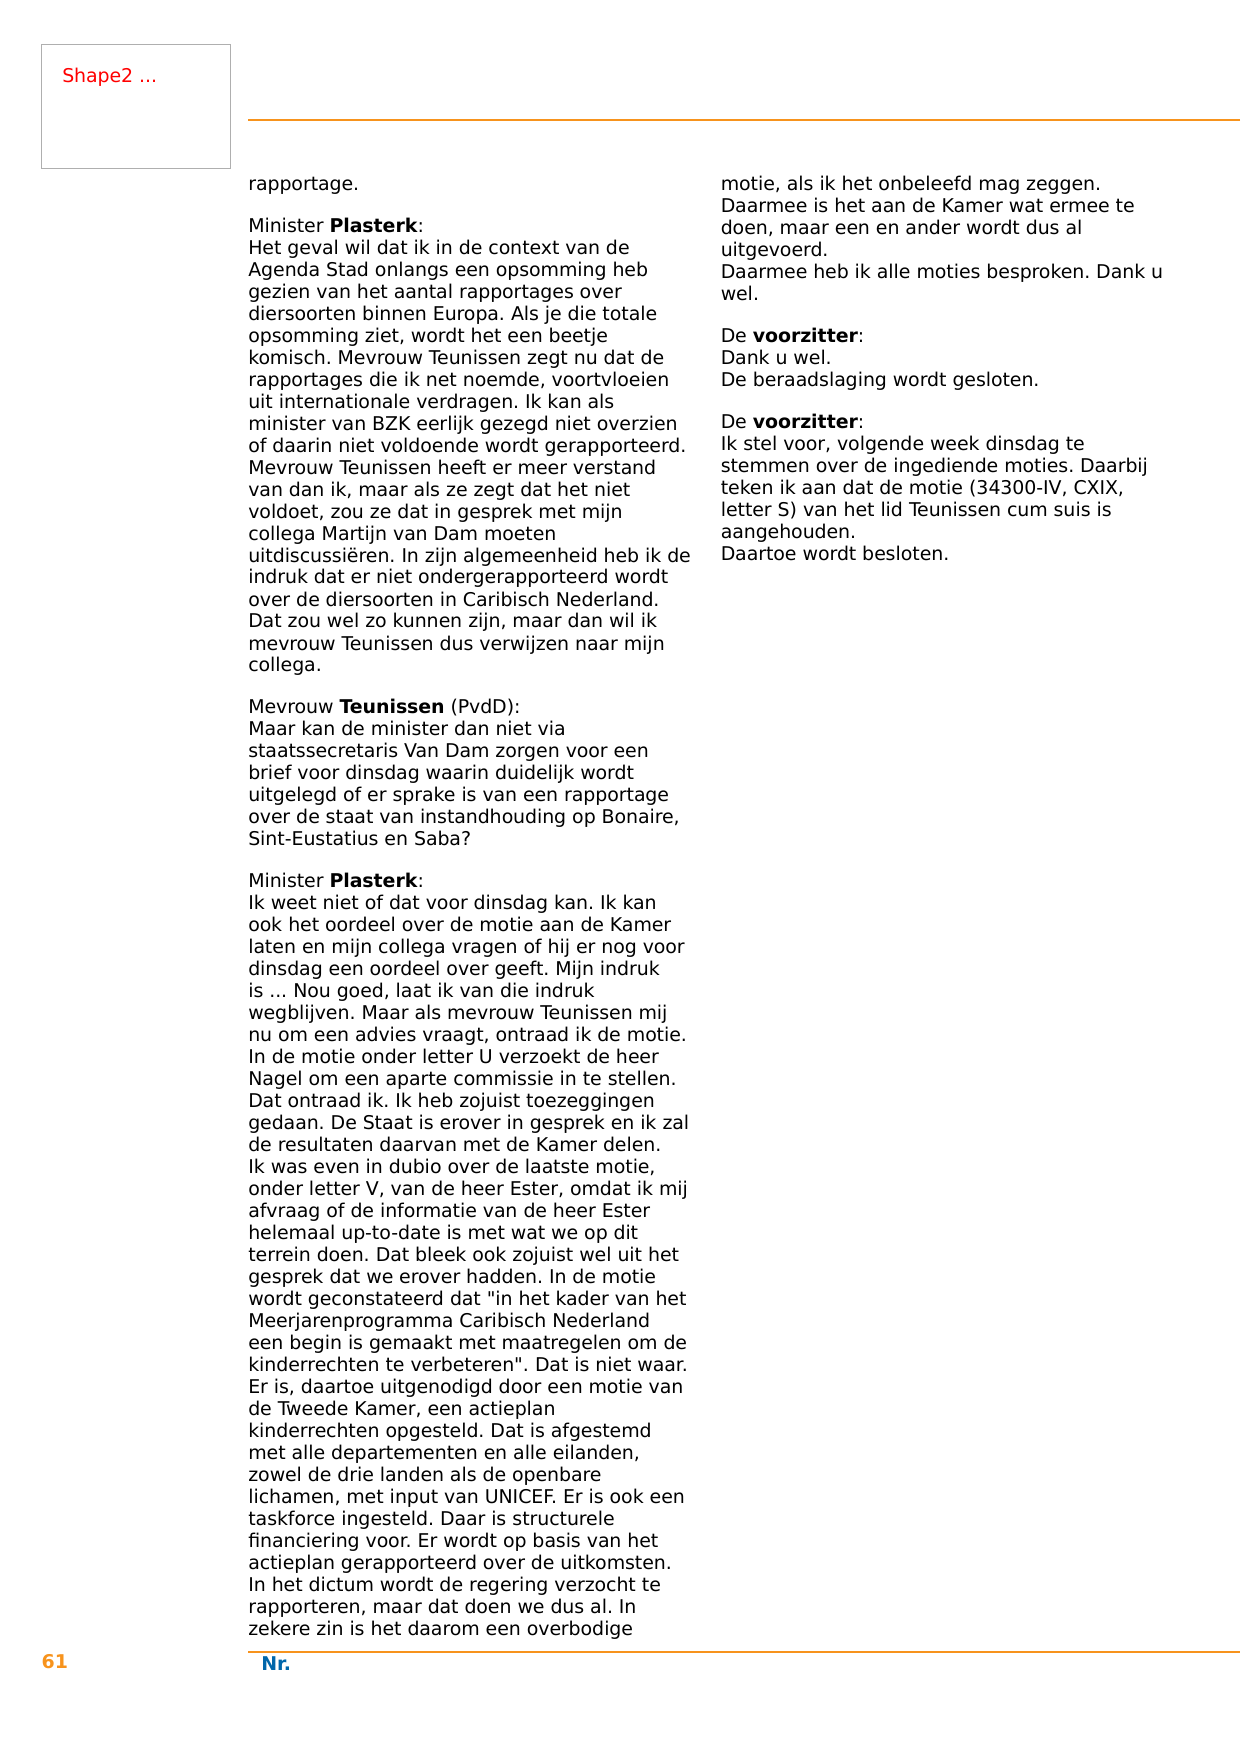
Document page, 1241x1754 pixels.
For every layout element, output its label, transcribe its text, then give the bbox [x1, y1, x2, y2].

text Dank u wel. [721, 347, 1163, 369]
text Daartoe wordt besloten. [721, 542, 1163, 564]
text Het geval wil dat ik in de context van de Agenda Stad onlangs een opsomming heb gezien van het aantal rapportages over diersoorten binnen Europa. Als je die totale opsomming ziet, wordt het een beetje komisch. Mevrouw Teunissen zegt nu dat de rapportages die ik net noemde, voortvloeien uit internationale verdragen. Ik kan als minister van BZK eerlijk gezegd niet overzien of daarin niet voldoende wordt gerapporteerd. Mevrouw Teunissen heeft er meer verstand van dan ik, maar als ze zegt dat het niet voldoet, zou ze dat in gesprek met mijn collega Martijn van Dam moeten uitdiscussiëren. In zijn algemeenheid heb ik de indruk dat er niet ondergerapporteerd wordt over de diersoorten in Caribisch Nederland. Dat zou wel zo kunnen zijn, maar dan wil ik mevrouw Teunissen dus verwijzen naar mijn collega. [248, 237, 691, 676]
text De beraadslaging wordt gesloten. [721, 369, 1163, 391]
text De voorzitter: [721, 325, 1163, 347]
text rapportage. [248, 173, 691, 195]
text motie, als ik het onbeleefd mag zeggen. Daarmee is het aan de Kamer wat ermee te doen, maar een en ander wordt dus al uitgevoerd. [721, 173, 1163, 261]
text In de motie onder letter U verzoekt de heer Nagel om een aparte commissie in te stellen. Dat ontraad ik. Ik heb zojuist toezeggingen gedaan. De Staat is erover in gesprek en ik zal de resultaten daarvan met de Kamer delen. [248, 1046, 691, 1156]
text Ik was even in dubio over de laatste motie, onder letter V, van de heer Ester, omdat ik mij afvraag of de informatie van de heer Ester helemaal up-to-date is met wat we op dit terrein doen. Dat bleek ook zojuist wel uit het gesprek dat we erover hadden. In de motie wordt geconstateerd dat "in het kader van het Meerjarenprogramma Caribisch Nederland een begin is gemaakt met maatregelen om de kinderrechten te verbeteren". Dat is niet waar. Er is, daartoe uitgenodigd door een motie van de Tweede Kamer, een actieplan kinderrechten opgesteld. Dat is afgestemd met alle departementen en alle eilanden, zowel de drie landen als de openbare lichamen, met input van UNICEF. Er is ook een taskforce ingesteld. Daar is structurele financiering voor. Er wordt op basis van het actieplan gerapporteerd over de uitkomsten. In het dictum wordt de regering verzocht te rapporteren, maar dat doen we dus al. In zekere zin is het daarom een overbodige [248, 1156, 691, 1639]
text Ik weet niet of dat voor dinsdag kan. Ik kan ook het oordeel over de motie aan de Kamer laten en mijn collega vragen of hij er nog voor dinsdag een oordeel over geeft. Mijn indruk is ... Nou goed, laat ik van die indruk wegblijven. Maar als mevrouw Teunissen mij nu om een advies vraagt, ontraad ik de motie. [248, 892, 691, 1046]
text Maar kan de minister dan niet via staatssecretaris Van Dam zorgen voor een brief voor dinsdag waarin duidelijk wordt uitgelegd of er sprake is van een rapportage over de staat van instandhouding op Bonaire, Sint-Eustatius en Saba? [248, 718, 691, 850]
text Minister Plasterk: [248, 215, 691, 237]
text De voorzitter: [721, 411, 1163, 433]
text Mevrouw Teunissen (PvdD): [248, 696, 691, 718]
text Ik stel voor, volgende week dinsdag te stemmen over de ingediende moties. Daarbij teken ik aan dat de motie (34300-IV, CXIX, letter S) van het lid Teunissen cum suis is aangehouden. [721, 433, 1163, 542]
text Minister Plasterk: [248, 870, 691, 892]
text Daarmee heb ik alle moties besproken. Dank u wel. [721, 261, 1163, 305]
